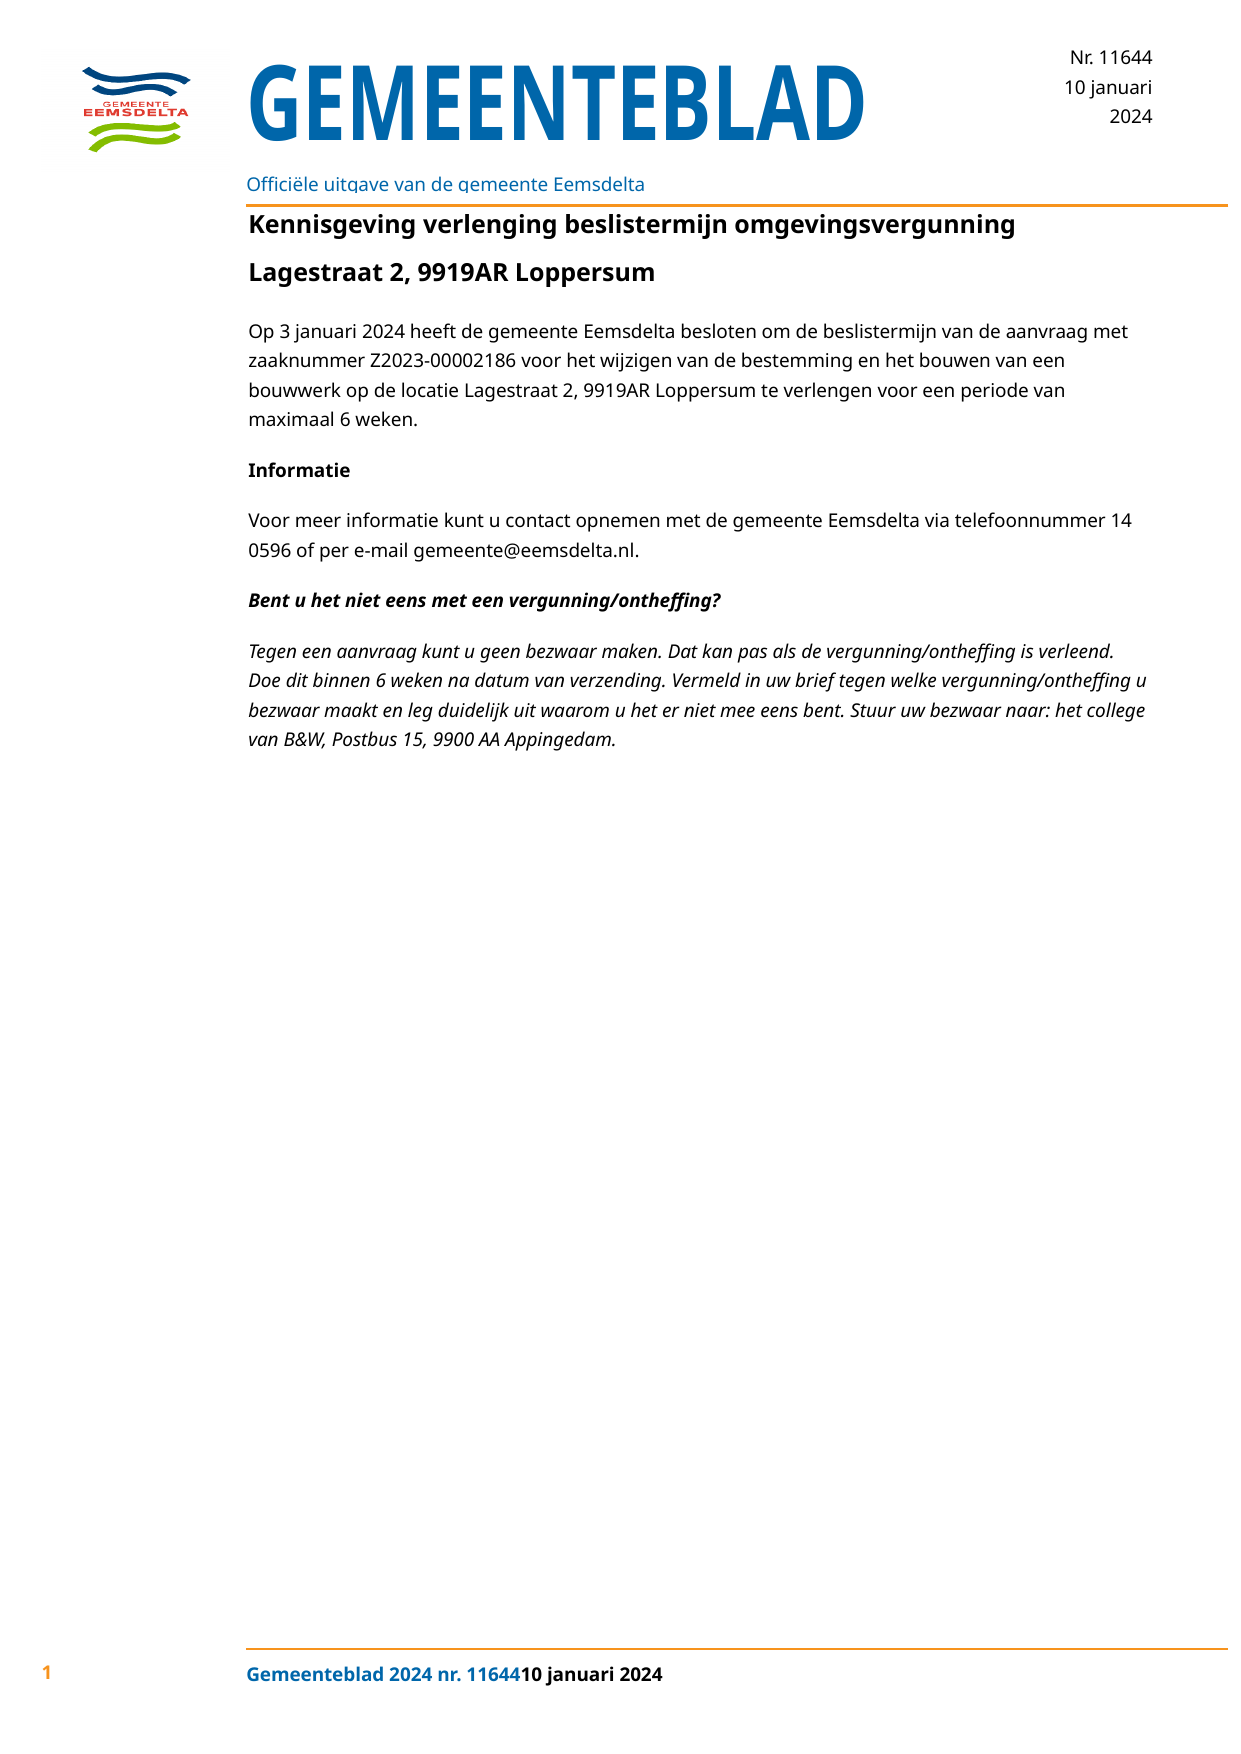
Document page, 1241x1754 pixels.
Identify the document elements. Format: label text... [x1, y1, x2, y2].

text Kennisgeving verlenging beslistermijn omgevingsvergunning Lagestraat 2, 9919AR Loppersum [248, 207, 1152, 288]
picture [41, 47, 231, 172]
text Bent u het niet eens met een vergunning/ontheffing? [248, 587, 1152, 613]
text Op 3 januari 2024 heeft de gemeente Eemsdelta besloten om de beslistermijn van de aanvraag met zaaknummer Z2023-00002186 voor het wijzigen van de bestemming en het bouwen van een bouwwerk op de locatie Lagestraat 2, 9919AR Loppersum te verlengen voor een periode van maximaal 6 weken. [248, 318, 1152, 432]
text Informatie [248, 457, 1152, 483]
text Voor meer informatie kunt u contact opnemen met de gemeente Eemsdelta via telefoonnummer 14 0596 of per e-mail gemeente@eemsdelta.nl. [248, 507, 1152, 563]
text Tegen een aanvraag kunt u geen bezwaar maken. Dat kan pas als de vergunning/ontheffing is verleend. Doe dit binnen 6 weken na datum van verzending. Vermeld in uw brief tegen welke vergunning/ontheffing u bezwaar maakt en leg duidelijk uit waarom u het er niet mee eens bent. Stuur uw bezwaar naar: het college van B&W, Postbus 15, 9900 AA Appingedam. [248, 638, 1152, 752]
